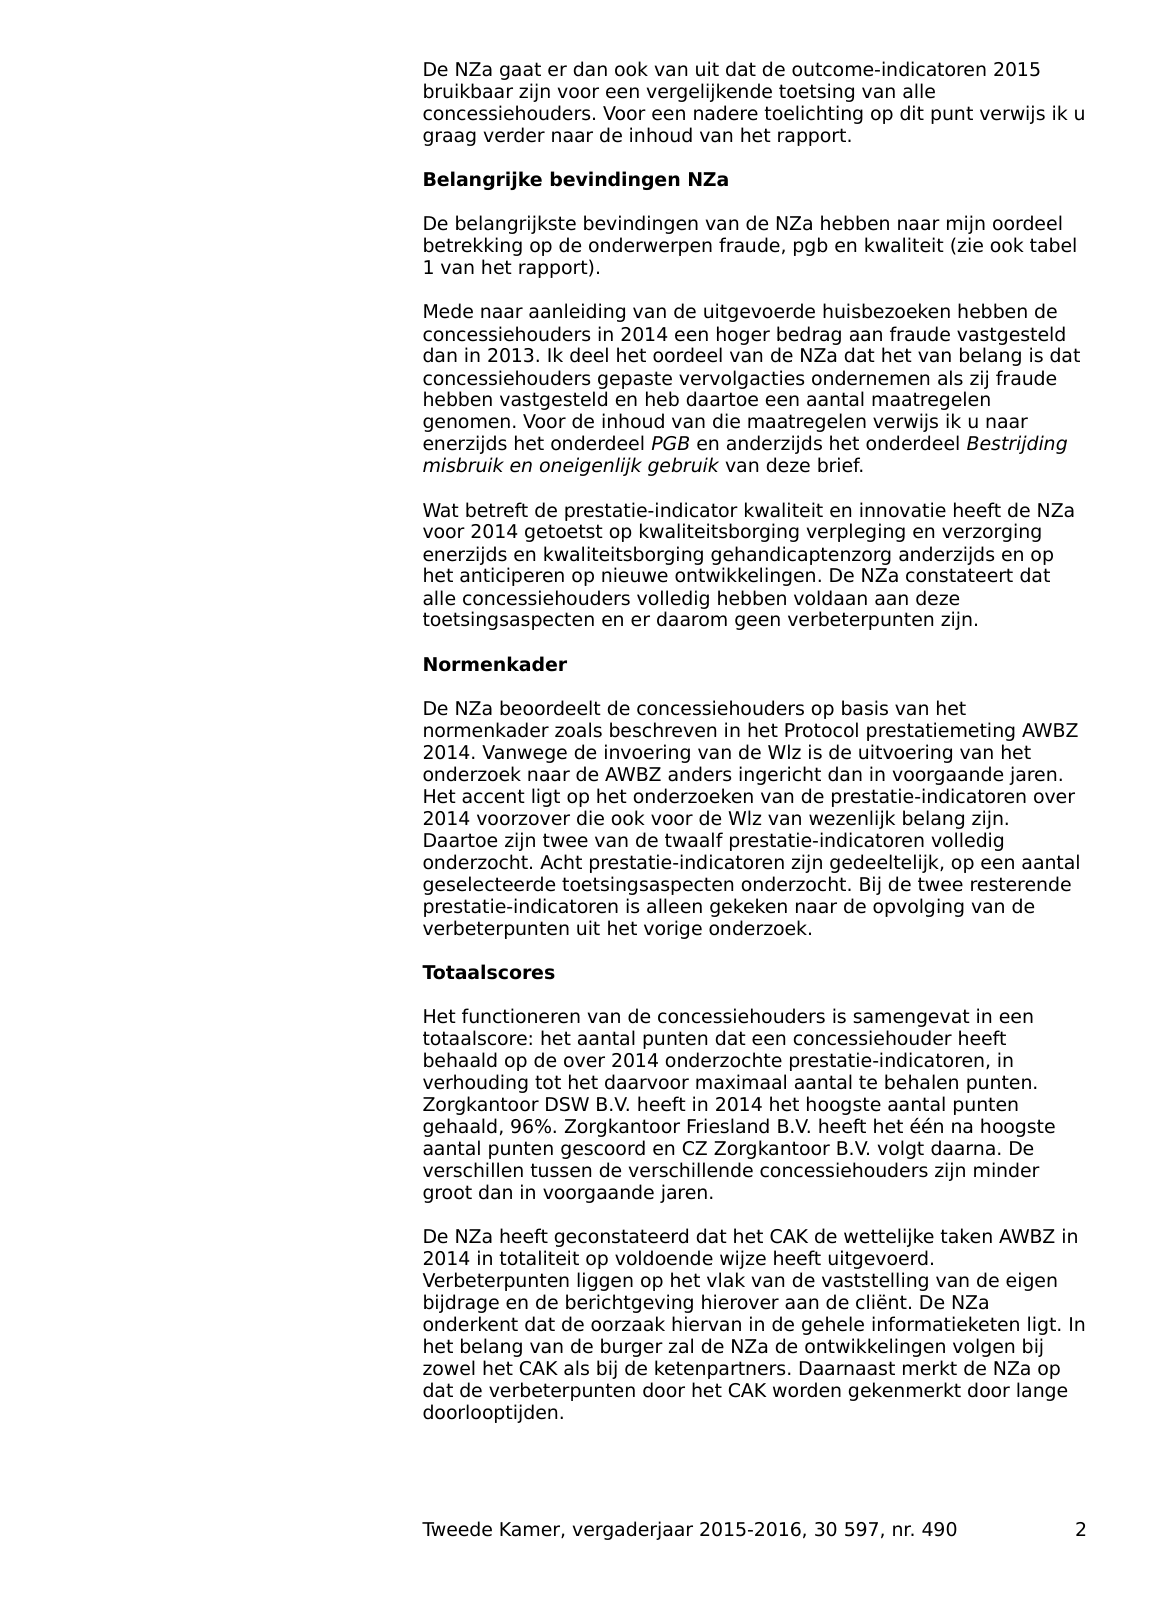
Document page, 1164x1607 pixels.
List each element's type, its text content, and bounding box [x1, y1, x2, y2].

text De NZa gaat er dan ook van uit dat de outcome-indicatoren 2015 bruikbaar zijn voor een vergelijkende toetsing van alle concessiehouders. Voor een nadere toelichting op dit punt verwijs ik u graag verder naar de inhoud van het rapport. [422, 59, 1087, 147]
subtitle Normenkader [422, 653, 1087, 676]
subtitle Totaalscores [422, 962, 1087, 984]
text De NZa beoordeelt de concessiehouders op basis van het normenkader zoals beschreven in het Protocol prestatiemeting AWBZ 2014. Vanwege de invoering van de Wlz is de uitvoering van het onderzoek naar de AWBZ anders ingericht dan in voorgaande jaren. Het accent ligt op het onderzoeken van de prestatie-indicatoren over 2014 voorzover die ook voor de Wlz van wezenlijk belang zijn. Daartoe zijn twee van de twaalf prestatie-indicatoren volledig onderzocht. Acht prestatie-indicatoren zijn gedeeltelijk, op een aantal geselecteerde toetsingsaspecten onderzocht. Bij de twee resterende prestatie-indicatoren is alleen gekeken naar de opvolging van de verbeterpunten uit het vorige onderzoek. [422, 698, 1087, 939]
text Het functioneren van de concessiehouders is samengevat in een totaalscore: het aantal punten dat een concessiehouder heeft behaald op de over 2014 onderzochte prestatie-indicatoren, in verhouding tot het daarvoor maximaal aantal te behalen punten. Zorgkantoor DSW B.V. heeft in 2014 het hoogste aantal punten gehaald, 96%. Zorgkantoor Friesland B.V. heeft het één na hoogste aantal punten gescoord en CZ Zorgkantoor B.V. volgt daarna. De verschillen tussen de verschillende concessiehouders zijn minder groot dan in voorgaande jaren. [422, 1006, 1087, 1204]
subtitle Belangrijke bevindingen NZa [422, 169, 1087, 191]
text De NZa heeft geconstateerd dat het CAK de wettelijke taken AWBZ in 2014 in totaliteit op voldoende wijze heeft uitgevoerd. Verbeterpunten liggen op het vlak van de vaststelling van de eigen bijdrage en de berichtgeving hierover aan de cliënt. De NZa onderkent dat de oorzaak hiervan in de gehele informatieketen ligt. In het belang van de burger zal de NZa de ontwikkelingen volgen bij zowel het CAK als bij de ketenpartners. Daarnaast merkt de NZa op dat de verbeterpunten door het CAK worden gekenmerkt door lange doorlooptijden. [422, 1226, 1087, 1424]
text Wat betreft de prestatie-indicator kwaliteit en innovatie heeft de NZa voor 2014 getoetst op kwaliteitsborging verpleging en verzorging enerzijds en kwaliteitsborging gehandicaptenzorg anderzijds en op het anticiperen op nieuwe ontwikkelingen. De NZa constateert dat alle concessiehouders volledig hebben voldaan aan deze toetsingsaspecten en er daarom geen verbeterpunten zijn. [422, 499, 1087, 631]
text Mede naar aanleiding van de uitgevoerde huisbezoeken hebben de concessiehouders in 2014 een hoger bedrag aan fraude vastgesteld dan in 2013. Ik deel het oordeel van de NZa dat het van belang is dat concessiehouders gepaste vervolgacties ondernemen als zij fraude hebben vastgesteld en heb daartoe een aantal maatregelen genomen. Voor de inhoud van die maatregelen verwijs ik u naar enerzijds het onderdeel PGB en anderzijds het onderdeel Bestrijding misbruik en oneigenlijk gebruik van deze brief. [422, 301, 1087, 477]
text De belangrijkste bevindingen van de NZa hebben naar mijn oordeel betrekking op de onderwerpen fraude, pgb en kwaliteit (zie ook tabel 1 van het rapport). [422, 213, 1087, 279]
